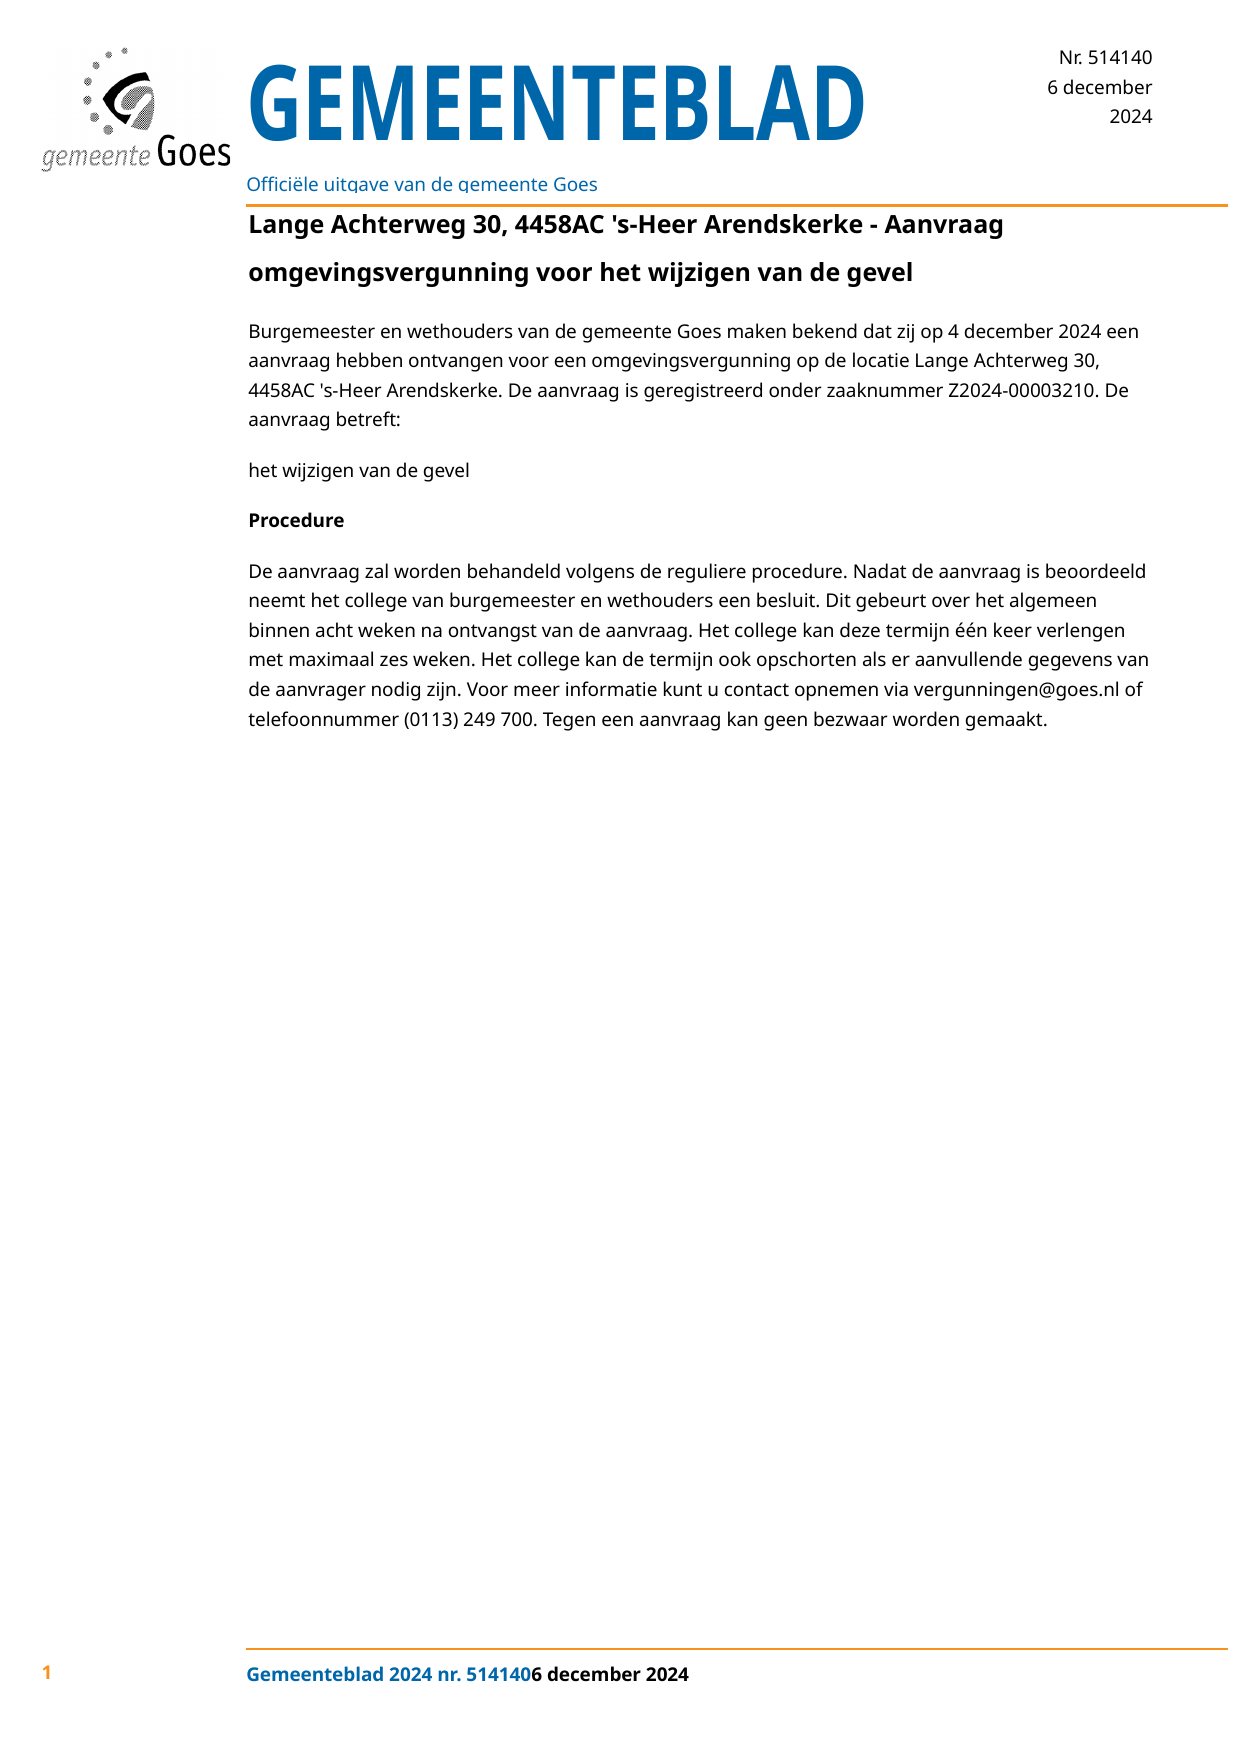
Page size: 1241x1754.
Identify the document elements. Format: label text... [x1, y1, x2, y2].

text De aanvraag zal worden behandeld volgens de reguliere procedure. Nadat de aanvraag is beoordeeld neemt het college van burgemeester en wethouders een besluit. Dit gebeurt over het algemeen binnen acht weken na ontvangst van de aanvraag. Het college kan deze termijn één keer verlengen met maximaal zes weken. Het college kan de termijn ook opschorten als er aanvullende gegevens van de aanvrager nodig zijn. Voor meer informatie kunt u contact opnemen via vergunningen@goes.nl of telefoonnummer (0113) 249 700. Tegen een aanvraag kan geen bezwaar worden gemaakt. [248, 558, 1152, 732]
text Lange Achterweg 30, 4458AC 's-Heer Arendskerke - Aanvraag omgevingsvergunning voor het wijzigen van de gevel [248, 207, 1152, 288]
text Burgemeester en wethouders van de gemeente Goes maken bekend dat zij op 4 december 2024 een aanvraag hebben ontvangen voor een omgevingsvergunning op de locatie Lange Achterweg 30, 4458AC 's-Heer Arendskerke. De aanvraag is geregistreerd onder zaaknummer Z2024-00003210. De aanvraag betreft: [248, 318, 1152, 432]
text Procedure [248, 507, 1152, 533]
picture [41, 47, 231, 172]
text het wijzigen van de gevel [248, 457, 1152, 483]
